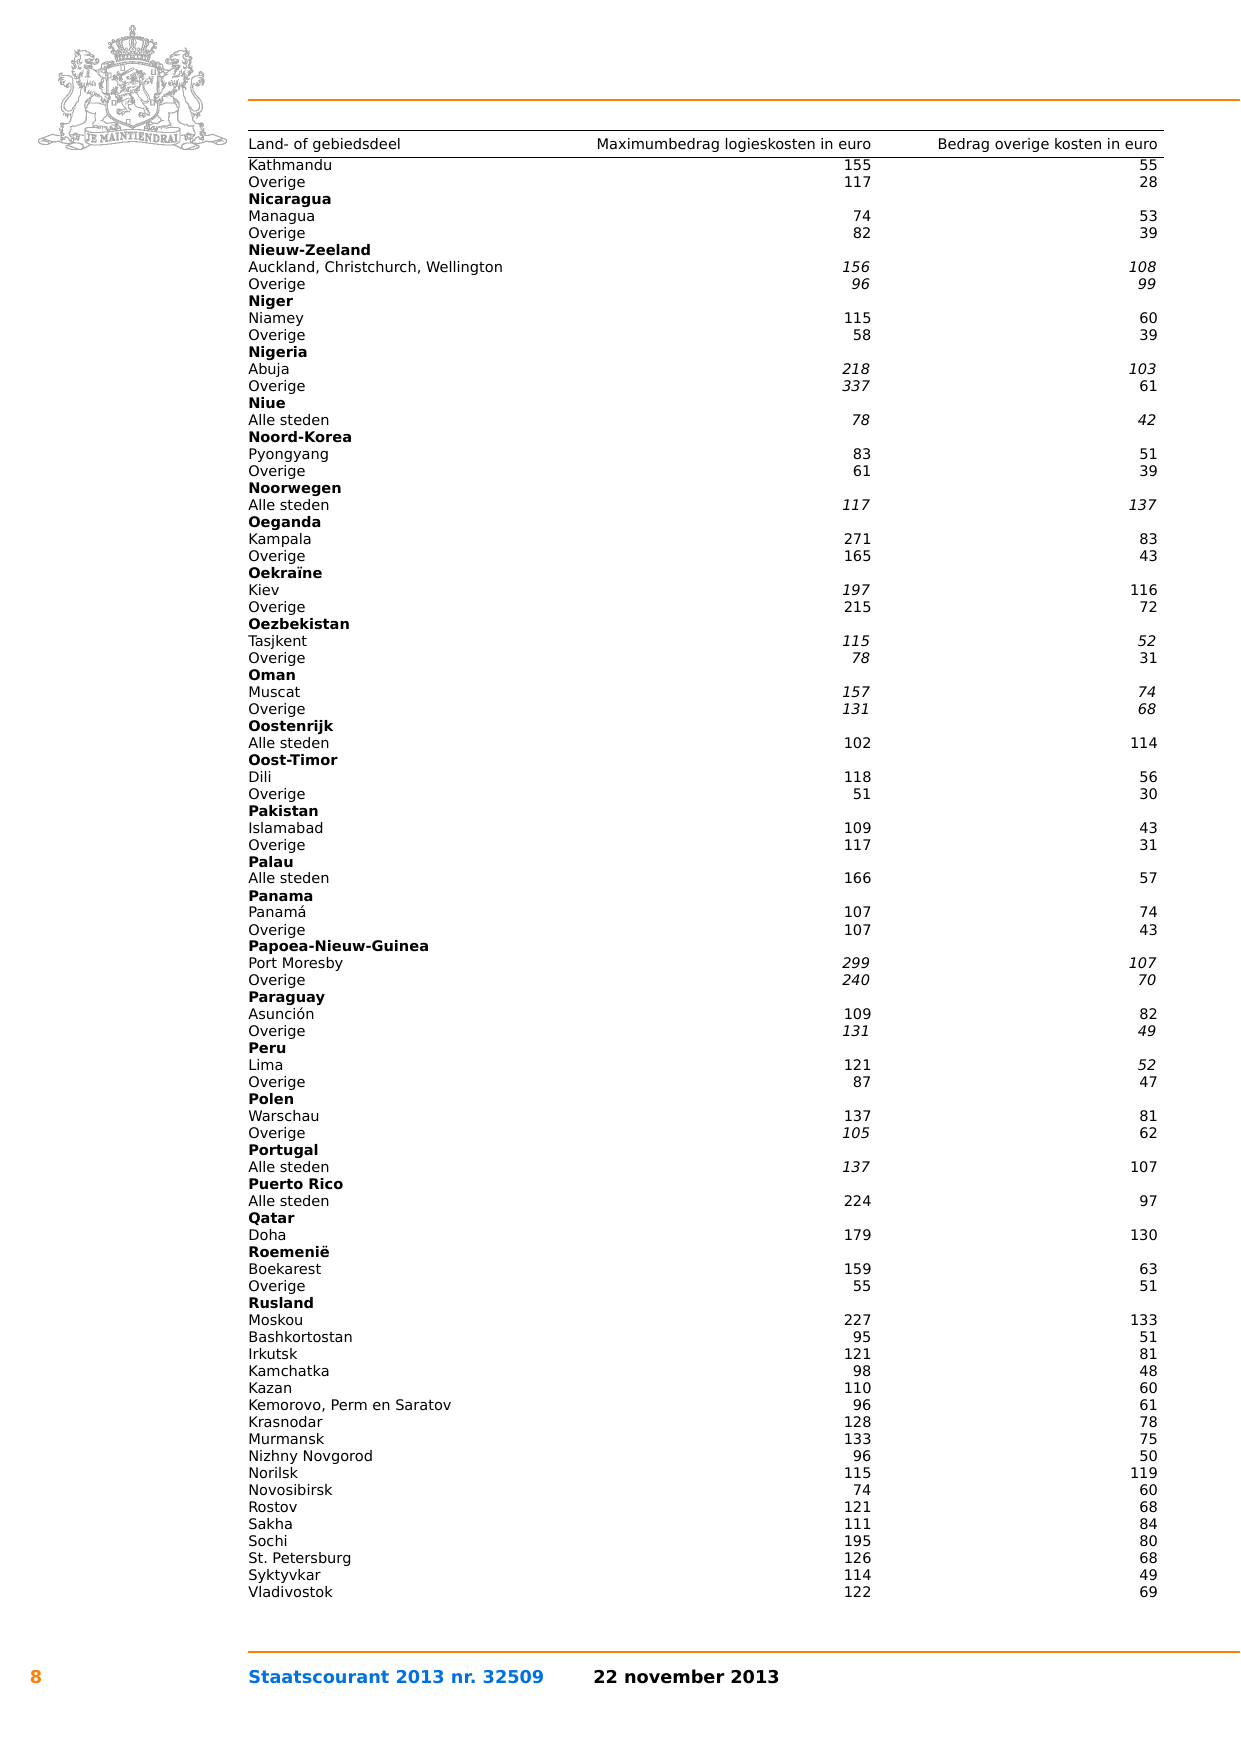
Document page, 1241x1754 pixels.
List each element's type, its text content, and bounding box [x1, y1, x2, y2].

table_cell Asunción [248, 1006, 538, 1023]
table_cell Overige [248, 463, 538, 480]
table_cell Oman [248, 667, 538, 684]
table_cell 133 [877, 1312, 1163, 1329]
table_cell 43 [877, 921, 1163, 938]
table_cell 166 [538, 870, 877, 887]
table_cell 60 [877, 1380, 1163, 1397]
table_cell Overige [248, 921, 538, 938]
table_cell 105 [538, 1125, 877, 1142]
table_cell 51 [877, 446, 1163, 463]
table_cell [877, 854, 1163, 870]
table_cell 115 [538, 633, 877, 650]
table_cell [538, 989, 877, 1006]
table_cell Overige [248, 701, 538, 718]
table_cell 31 [877, 836, 1163, 853]
table_cell [877, 1176, 1163, 1193]
table_cell Nicaragua [248, 191, 538, 208]
table_cell Irkutsk [248, 1346, 538, 1363]
table_cell [538, 752, 877, 768]
table_cell [877, 1295, 1163, 1312]
table_cell 81 [877, 1346, 1163, 1363]
table_cell 130 [877, 1227, 1163, 1244]
table_cell 82 [538, 225, 877, 242]
table_header Maximumbedrag logieskosten in euro [538, 131, 877, 157]
table_cell Alle steden [248, 735, 538, 752]
table_cell 155 [538, 158, 877, 174]
table_cell [538, 191, 877, 208]
table_cell 137 [877, 497, 1163, 514]
table_cell Kampala [248, 531, 538, 548]
table_cell [538, 1176, 877, 1193]
table_cell [877, 1210, 1163, 1227]
table_cell 83 [877, 531, 1163, 548]
table_cell 82 [877, 1006, 1163, 1023]
table_cell 56 [877, 769, 1163, 786]
table_cell 96 [538, 1397, 877, 1414]
table_cell Palau [248, 854, 538, 870]
table_cell [538, 938, 877, 955]
table_cell 69 [877, 1584, 1163, 1601]
table_cell Dili [248, 769, 538, 786]
table_cell Overige [248, 972, 538, 989]
table_cell [538, 616, 877, 633]
table_cell 102 [538, 735, 877, 752]
table_cell 116 [877, 582, 1163, 599]
table_cell Panamá [248, 904, 538, 921]
table_cell Kazan [248, 1380, 538, 1397]
table_cell Kiev [248, 582, 538, 599]
table_cell 121 [538, 1346, 877, 1363]
table_cell 51 [877, 1329, 1163, 1346]
table_cell 133 [538, 1431, 877, 1448]
table_cell 58 [538, 327, 877, 344]
table_cell [538, 1040, 877, 1057]
table_cell 114 [538, 1567, 877, 1583]
table_cell [538, 242, 877, 259]
table_cell 60 [877, 310, 1163, 327]
table_cell 137 [538, 1159, 877, 1176]
table_cell [538, 1091, 877, 1108]
table_cell Moskou [248, 1312, 538, 1329]
table_cell Overige [248, 225, 538, 242]
table_cell Rusland [248, 1295, 538, 1312]
table_cell 70 [877, 972, 1163, 989]
table_cell 28 [877, 174, 1163, 191]
table_cell [877, 1142, 1163, 1159]
table_cell Muscat [248, 684, 538, 701]
table_cell Overige [248, 1023, 538, 1040]
table_cell Overige [248, 276, 538, 293]
table_cell 48 [877, 1363, 1163, 1380]
table_cell 118 [538, 769, 877, 786]
table_cell 49 [877, 1023, 1163, 1040]
table_cell 195 [538, 1533, 877, 1549]
table_cell 47 [877, 1074, 1163, 1091]
table_cell 68 [877, 701, 1163, 718]
table_cell [877, 480, 1163, 497]
table_cell [877, 667, 1163, 684]
table_cell 117 [538, 836, 877, 853]
table_cell 271 [538, 531, 877, 548]
table_cell [877, 242, 1163, 259]
table_cell 52 [877, 1057, 1163, 1074]
table_cell Vladivostok [248, 1584, 538, 1601]
table_cell 68 [877, 1550, 1163, 1567]
table_cell Nieuw-Zeeland [248, 242, 538, 259]
table_cell 39 [877, 463, 1163, 480]
table_cell 107 [538, 921, 877, 938]
table_cell 62 [877, 1125, 1163, 1142]
table_cell 74 [538, 1482, 877, 1499]
table_header Land- of gebiedsdeel [248, 131, 538, 157]
table_cell 122 [538, 1584, 877, 1601]
table_cell 165 [538, 548, 877, 565]
table_cell 50 [877, 1448, 1163, 1465]
table_cell [877, 752, 1163, 768]
table_cell 31 [877, 650, 1163, 667]
table_cell Papoea-Nieuw-Guinea [248, 938, 538, 955]
table_cell 55 [877, 158, 1163, 174]
table_cell [538, 344, 877, 361]
table_cell Sochi [248, 1533, 538, 1549]
table_cell 119 [877, 1465, 1163, 1482]
table_cell 68 [877, 1499, 1163, 1516]
table_cell Port Moresby [248, 955, 538, 972]
table_cell Noord-Korea [248, 429, 538, 446]
table_cell Pakistan [248, 803, 538, 819]
table_cell 74 [877, 684, 1163, 701]
table_cell [538, 1142, 877, 1159]
table_cell [538, 1295, 877, 1312]
table_cell [538, 718, 877, 734]
table_cell Niger [248, 293, 538, 310]
table_cell [877, 938, 1163, 955]
table_cell Qatar [248, 1210, 538, 1227]
table_cell Overige [248, 174, 538, 191]
table_cell Nizhny Novgorod [248, 1448, 538, 1465]
table_cell Oostenrijk [248, 718, 538, 734]
table_cell 240 [538, 972, 877, 989]
table_cell Niamey [248, 310, 538, 327]
table_cell 115 [538, 1465, 877, 1482]
table_cell 117 [538, 497, 877, 514]
table_cell 121 [538, 1057, 877, 1074]
table_cell [877, 429, 1163, 446]
table_cell 57 [877, 870, 1163, 887]
table_cell [877, 293, 1163, 310]
table_cell Alle steden [248, 870, 538, 887]
table_header Bedrag overige kosten in euro [877, 131, 1163, 157]
table_cell Oeganda [248, 514, 538, 531]
table_cell [877, 395, 1163, 412]
table_cell Auckland, Christchurch, Wellington [248, 259, 538, 276]
table_cell Puerto Rico [248, 1176, 538, 1193]
table_cell Novosibirsk [248, 1482, 538, 1499]
table_cell 131 [538, 701, 877, 718]
table_cell 43 [877, 548, 1163, 565]
table_cell Sakha [248, 1516, 538, 1533]
table_cell 96 [538, 276, 877, 293]
table_cell 61 [877, 378, 1163, 395]
table_cell Kamchatka [248, 1363, 538, 1380]
table_cell Alle steden [248, 1159, 538, 1176]
table_cell Portugal [248, 1142, 538, 1159]
table_cell Roemenië [248, 1244, 538, 1261]
table_cell Overige [248, 1278, 538, 1295]
table_cell [877, 565, 1163, 582]
table_cell Syktyvkar [248, 1567, 538, 1583]
table_cell [538, 429, 877, 446]
table_cell 52 [877, 633, 1163, 650]
table_cell Tasjkent [248, 633, 538, 650]
table_cell 218 [538, 361, 877, 378]
table_cell 107 [877, 955, 1163, 972]
table_cell Managua [248, 208, 538, 225]
table_cell [877, 1091, 1163, 1108]
table_cell Overige [248, 786, 538, 802]
table_cell 299 [538, 955, 877, 972]
table_cell 87 [538, 1074, 877, 1091]
table_cell 51 [877, 1278, 1163, 1295]
table_cell 121 [538, 1499, 877, 1516]
table_cell [877, 989, 1163, 1006]
table_cell Alle steden [248, 412, 538, 429]
table_cell [538, 480, 877, 497]
table_cell [877, 803, 1163, 819]
table_cell 117 [538, 174, 877, 191]
table_cell Lima [248, 1057, 538, 1074]
table_cell Paraguay [248, 989, 538, 1006]
table_cell Overige [248, 650, 538, 667]
table_cell Kathmandu [248, 158, 538, 174]
table_cell [538, 803, 877, 819]
table_cell Norilsk [248, 1465, 538, 1482]
table_cell Panama [248, 888, 538, 904]
table_cell 49 [877, 1567, 1163, 1583]
table_cell 110 [538, 1380, 877, 1397]
table_cell 83 [538, 446, 877, 463]
table_cell Alle steden [248, 497, 538, 514]
table_cell 30 [877, 786, 1163, 802]
table_cell [538, 1210, 877, 1227]
table_cell 78 [877, 1414, 1163, 1431]
table_cell Rostov [248, 1499, 538, 1516]
table_cell 60 [877, 1482, 1163, 1499]
table_cell 215 [538, 599, 877, 616]
table_cell Alle steden [248, 1193, 538, 1210]
table_cell Nigeria [248, 344, 538, 361]
table_cell 61 [538, 463, 877, 480]
table_cell 337 [538, 378, 877, 395]
table_cell 97 [877, 1193, 1163, 1210]
table_cell Pyongyang [248, 446, 538, 463]
table_cell [877, 514, 1163, 531]
table_cell Warschau [248, 1108, 538, 1125]
table_cell Bashkortostan [248, 1329, 538, 1346]
table_cell 128 [538, 1414, 877, 1431]
table_cell [538, 514, 877, 531]
table_cell [877, 616, 1163, 633]
table_cell Overige [248, 327, 538, 344]
table_cell Boekarest [248, 1261, 538, 1278]
table_cell 78 [538, 412, 877, 429]
table_cell 84 [877, 1516, 1163, 1533]
table_cell 107 [538, 904, 877, 921]
table_cell 99 [877, 276, 1163, 293]
table_cell [538, 293, 877, 310]
table_cell 107 [877, 1159, 1163, 1176]
table_cell 111 [538, 1516, 877, 1533]
table_cell 159 [538, 1261, 877, 1278]
table_cell 115 [538, 310, 877, 327]
table_cell 224 [538, 1193, 877, 1210]
table_cell [877, 718, 1163, 734]
table_cell 39 [877, 225, 1163, 242]
table_cell Overige [248, 548, 538, 565]
table_cell Overige [248, 1074, 538, 1091]
table_cell 42 [877, 412, 1163, 429]
table_cell 95 [538, 1329, 877, 1346]
table_cell 157 [538, 684, 877, 701]
table_cell 179 [538, 1227, 877, 1244]
table_cell [877, 888, 1163, 904]
table_cell 103 [877, 361, 1163, 378]
table_cell Overige [248, 1125, 538, 1142]
table_cell Overige [248, 599, 538, 616]
table_cell 131 [538, 1023, 877, 1040]
table_cell [538, 565, 877, 582]
table_cell Oezbekistan [248, 616, 538, 633]
table_cell 108 [877, 259, 1163, 276]
table_cell Noorwegen [248, 480, 538, 497]
table_cell 43 [877, 820, 1163, 836]
table_cell Peru [248, 1040, 538, 1057]
table_cell 137 [538, 1108, 877, 1125]
table_cell 39 [877, 327, 1163, 344]
table_cell Krasnodar [248, 1414, 538, 1431]
table_cell 63 [877, 1261, 1163, 1278]
table_cell 78 [538, 650, 877, 667]
table_cell 61 [877, 1397, 1163, 1414]
table_cell [877, 1040, 1163, 1057]
table_cell 98 [538, 1363, 877, 1380]
table_cell 74 [538, 208, 877, 225]
table_cell 72 [877, 599, 1163, 616]
table_cell 109 [538, 1006, 877, 1023]
table_cell 126 [538, 1550, 877, 1567]
table_cell [538, 854, 877, 870]
table_cell [538, 667, 877, 684]
table_cell [877, 344, 1163, 361]
table_cell 53 [877, 208, 1163, 225]
table_cell Oekraïne [248, 565, 538, 582]
table_cell [538, 888, 877, 904]
table_cell Kemorovo, Perm en Saratov [248, 1397, 538, 1414]
table_cell Niue [248, 395, 538, 412]
table_cell 51 [538, 786, 877, 802]
table_cell Islamabad [248, 820, 538, 836]
table_cell 75 [877, 1431, 1163, 1448]
table_cell [877, 191, 1163, 208]
table_cell 109 [538, 820, 877, 836]
table_cell [877, 1244, 1163, 1261]
table_cell Overige [248, 378, 538, 395]
table_cell [538, 1244, 877, 1261]
table_cell 74 [877, 904, 1163, 921]
table_cell St. Petersburg [248, 1550, 538, 1567]
table_cell 114 [877, 735, 1163, 752]
table_cell 227 [538, 1312, 877, 1329]
table_cell Oost-Timor [248, 752, 538, 768]
table_cell Abuja [248, 361, 538, 378]
table_cell Doha [248, 1227, 538, 1244]
table_cell 96 [538, 1448, 877, 1465]
table_cell [538, 395, 877, 412]
picture [38, 25, 227, 150]
table_cell Overige [248, 836, 538, 853]
table_cell 197 [538, 582, 877, 599]
table_cell Murmansk [248, 1431, 538, 1448]
table_cell 80 [877, 1533, 1163, 1549]
table_cell 81 [877, 1108, 1163, 1125]
table_cell Polen [248, 1091, 538, 1108]
table_cell 156 [538, 259, 877, 276]
table_cell 55 [538, 1278, 877, 1295]
